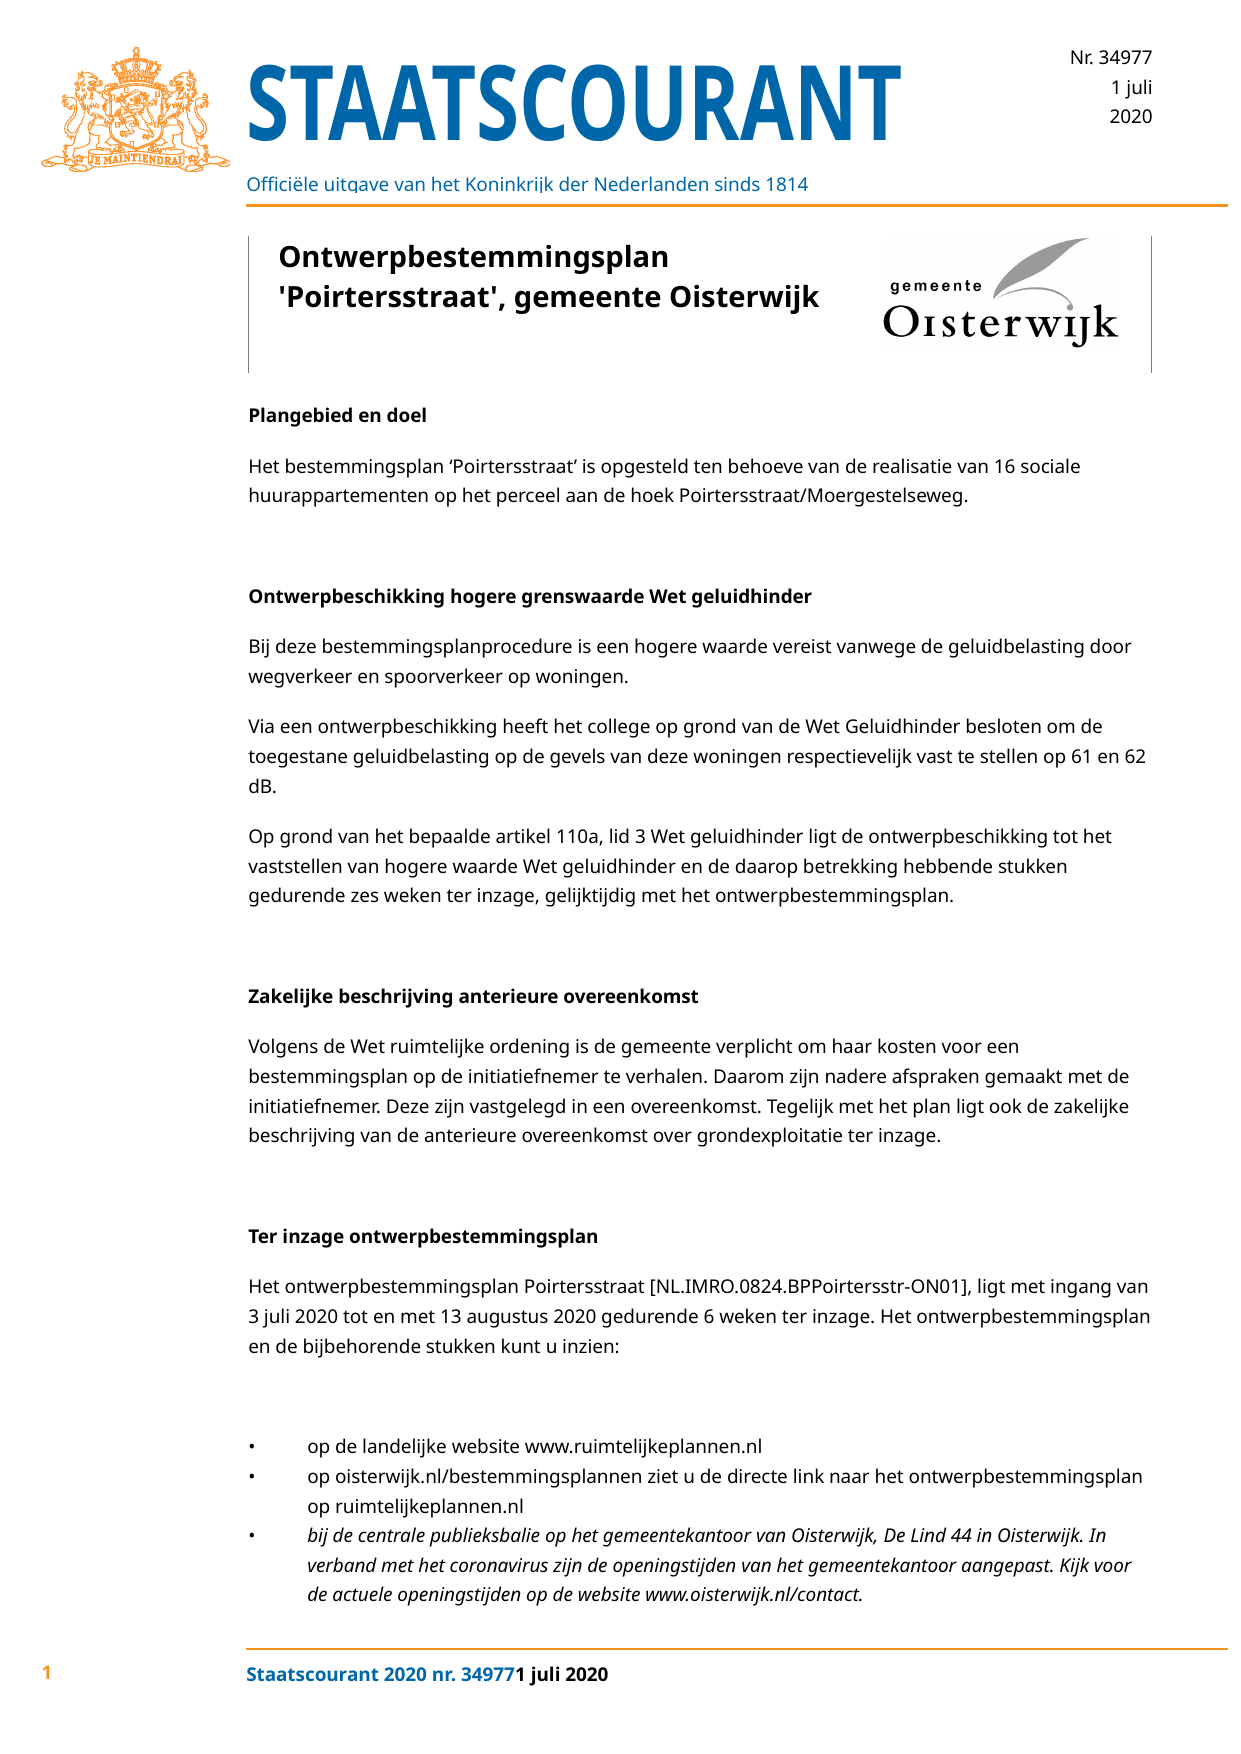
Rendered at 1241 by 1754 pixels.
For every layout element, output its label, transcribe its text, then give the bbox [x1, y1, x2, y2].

list op oisterwijk.nl/bestemmingsplannen ziet u de directe link naar het ontwerpbestemmingsplan op ruimtelijkeplannen.nl [248, 1463, 1152, 1519]
text Bij deze bestemmingsplanprocedure is een hogere waarde vereist vanwege de geluidbelasting door wegverkeer en spoorverkeer op woningen. [248, 634, 1152, 689]
list bij de centrale publieksbalie op het gemeentekantoor van Oisterwijk, De Lind 44 in Oisterwijk. In verband met het coronavirus zijn de openingstijden van het gemeentekantoor aangepast. Kijk voor de actuele openingstijden op de website www.oisterwijk.nl/contact. [248, 1522, 1152, 1607]
text Via een ontwerpbeschikking heeft het college op grond van de Wet Geluidhinder besloten om de toegestane geluidbelasting op de gevels van deze woningen respectievelijk vast te stellen op 61 en 62 dB. [248, 714, 1152, 799]
text Ontwerpbeschikking hogere grenswaarde Wet geluidhinder [248, 583, 1152, 609]
list op de landelijke website www.ruimtelijkeplannen.nl [248, 1434, 1152, 1459]
table_header [850, 236, 1151, 373]
table_header Ontwerpbestemmingsplan 'Poirtersstraat', gemeente Oisterwijk [249, 236, 850, 373]
text Zakelijke beschrijving anterieure overeenkomst [248, 983, 1152, 1009]
text Het ontwerpbestemmingsplan Poirtersstraat [NL.IMRO.0824.BPPoirtersstr-ON01], ligt met ingang van 3 juli 2020 tot en met 13 augustus 2020 gedurende 6 weken ter inzage. Het ontwerpbestemmingsplan en de bijbehorende stukken kunt u inzien: [248, 1274, 1152, 1359]
text Het bestemmingsplan ‘Poirtersstraat’ is opgesteld ten behoeve van de realisatie van 16 sociale huurappartementen op het perceel aan de hoek Poirtersstraat/Moergestelseweg. [248, 453, 1152, 508]
picture [882, 236, 1119, 348]
picture [41, 47, 231, 172]
text Op grond van het bepaalde artikel 110a, lid 3 Wet geluidhinder ligt de ontwerpbeschikking tot het vaststellen van hogere waarde Wet geluidhinder en de daarop betrekking hebbende stukken gedurende zes weken ter inzage, gelijktijdig met het ontwerpbestemmingsplan. [248, 823, 1152, 908]
text Volgens de Wet ruimtelijke ordening is de gemeente verplicht om haar kosten voor een bestemmingsplan op de initiatiefnemer te verhalen. Daarom zijn nadere afspraken gemaakt met de initiatiefnemer. Deze zijn vastgelegd in een overeenkomst. Tegelijk met het plan ligt ook de zakelijke beschrijving van de anterieure overeenkomst over grondexploitatie ter inzage. [248, 1034, 1152, 1148]
text Ter inzage ontwerpbestemmingsplan [248, 1223, 1152, 1249]
text Plangebied en doel [248, 402, 1152, 428]
